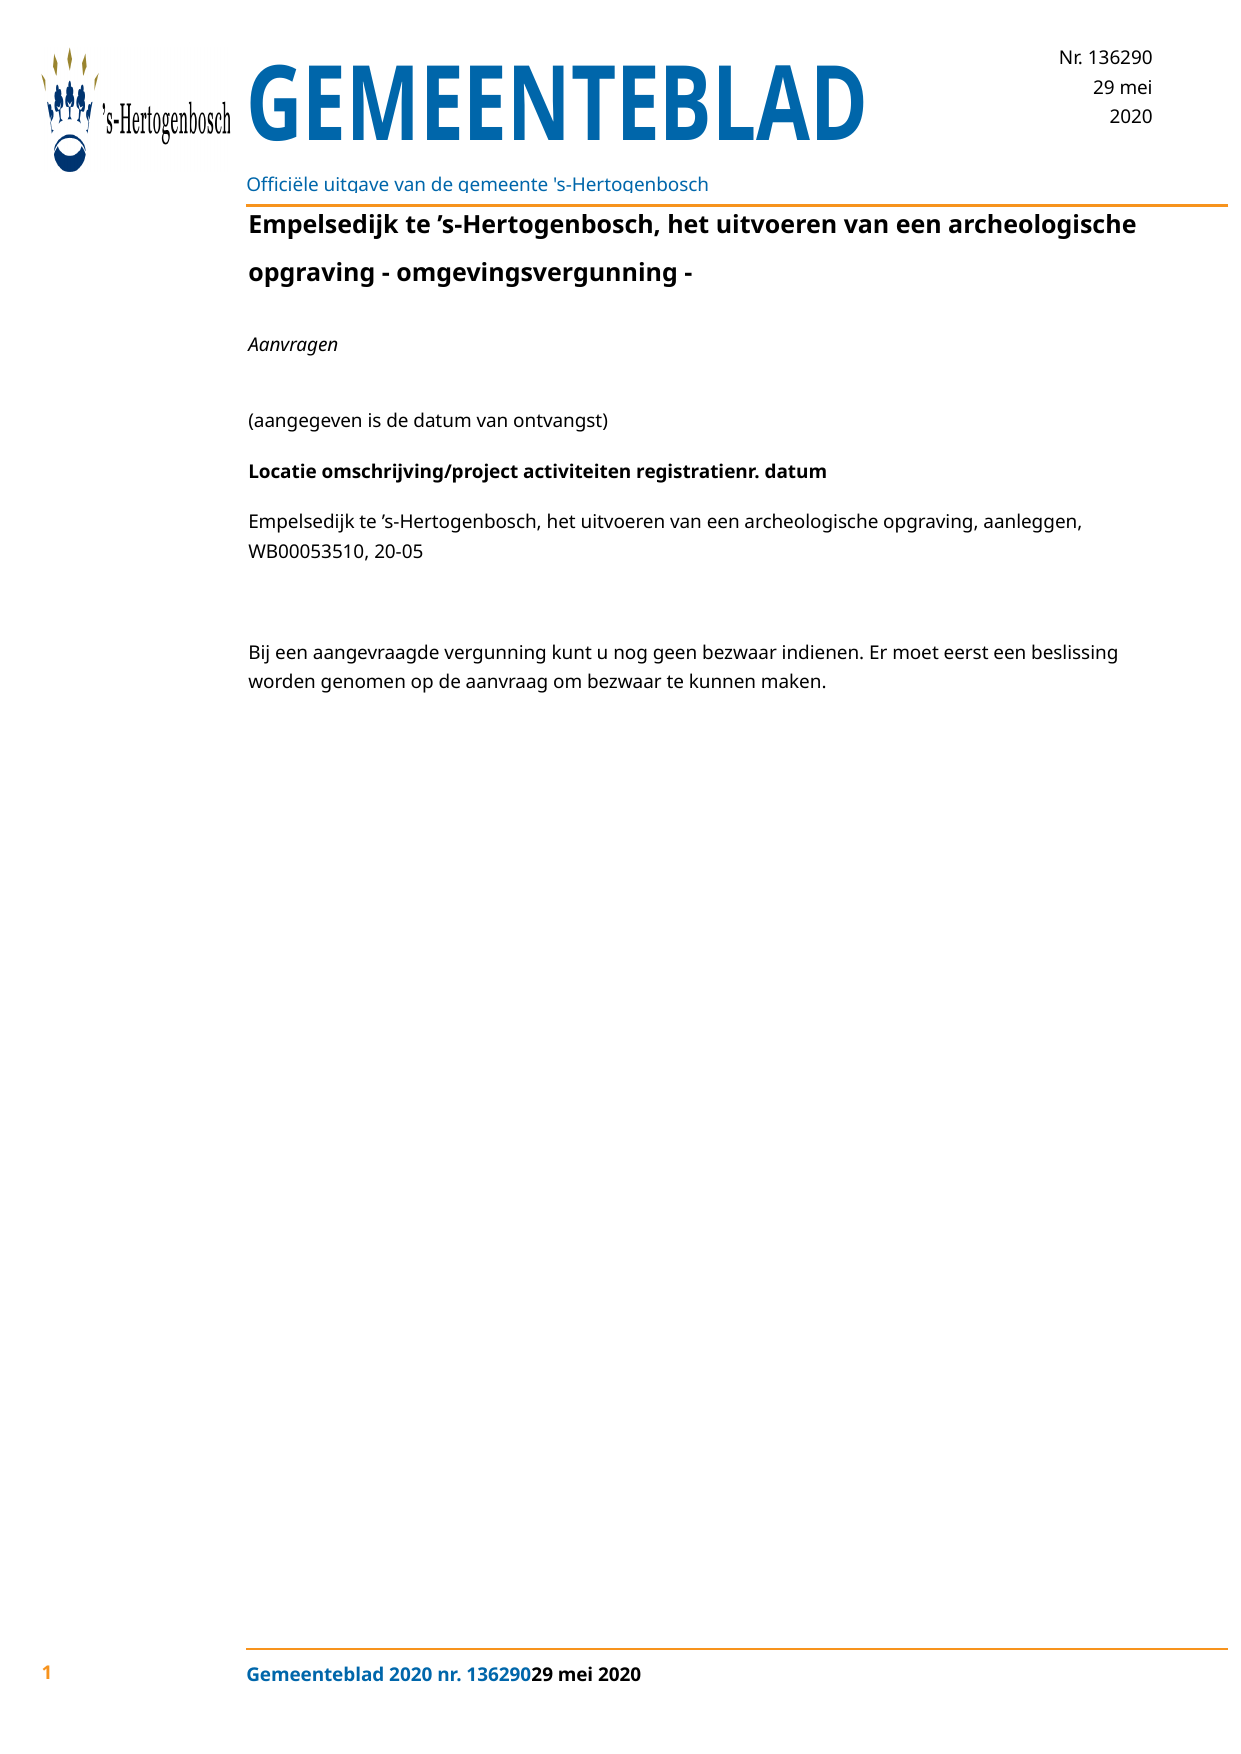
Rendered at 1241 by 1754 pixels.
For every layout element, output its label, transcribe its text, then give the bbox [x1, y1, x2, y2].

picture [41, 47, 231, 172]
text Empelsedijk te ’s-Hertogenbosch, het uitvoeren van een archeologische opgraving, aanleggen, WB00053510, 20-05 [248, 508, 1152, 564]
text Empelsedijk te ’s-Hertogenbosch, het uitvoeren van een archeologische opgraving - omgevingsvergunning - [248, 207, 1152, 288]
text Locatie omschrijving/project activiteiten registratienr. datum [248, 458, 1152, 484]
text Bij een aangevraagde vergunning kunt u nog geen bezwaar indienen. Er moet eerst een beslissing worden genomen op de aanvraag om bezwaar te kunnen maken. [248, 639, 1152, 694]
text (aangegeven is de datum van ontvangst) [248, 408, 1152, 433]
text Aanvragen [248, 331, 1152, 357]
